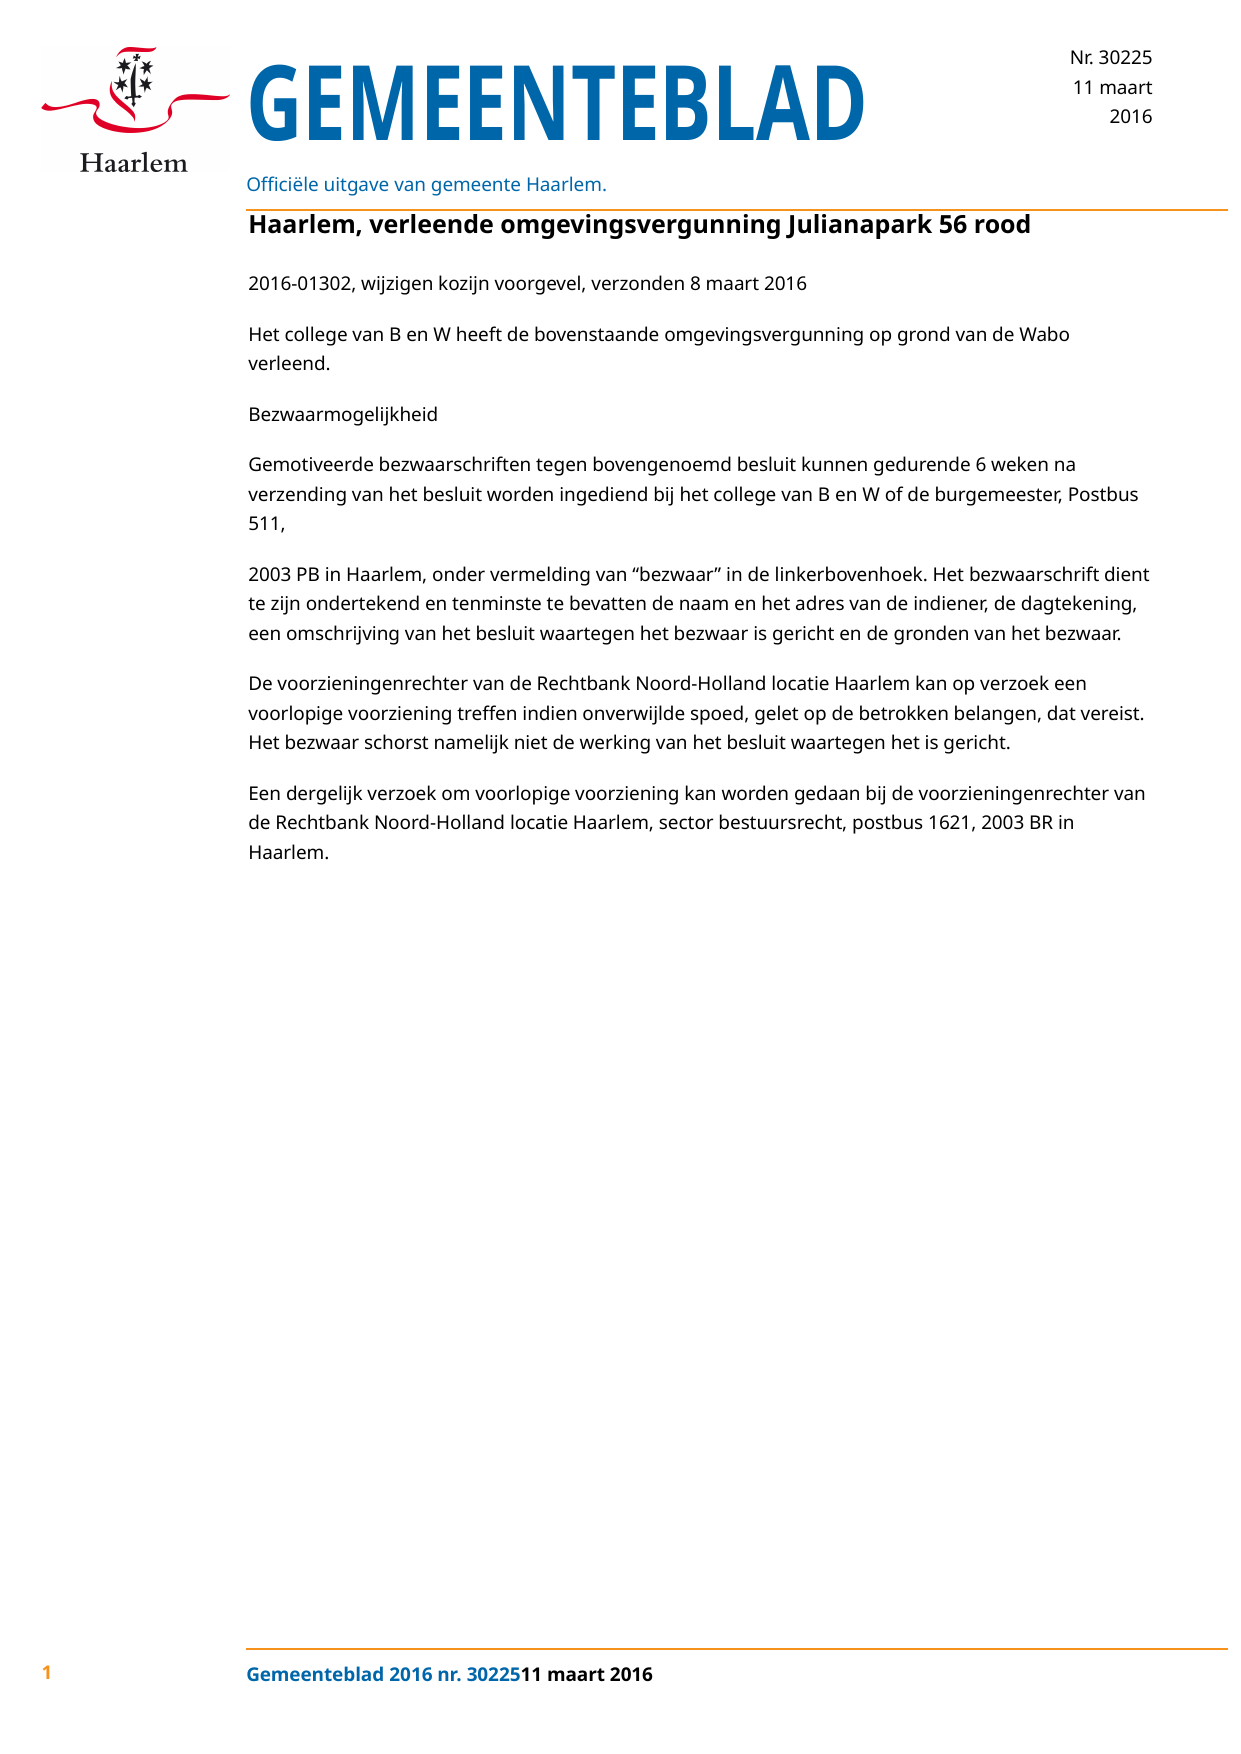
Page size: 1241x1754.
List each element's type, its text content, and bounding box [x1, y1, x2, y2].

text Haarlem, verleende omgevingsvergunning Julianapark 56 rood [248, 211, 1152, 241]
text Een dergelijk verzoek om voorlopige voorziening kan worden gedaan bij de voorzieningenrechter van de Rechtbank Noord-Holland locatie Haarlem, sector bestuursrecht, postbus 1621, 2003 BR in Haarlem. [248, 780, 1152, 865]
picture [41, 47, 231, 172]
text De voorzieningenrechter van de Rechtbank Noord-Holland locatie Haarlem kan op verzoek een voorlopige voorziening treffen indien onverwijlde spoed, gelet op de betrokken belangen, dat vereist. Het bezwaar schorst namelijk niet de werking van het besluit waartegen het is gericht. [248, 670, 1152, 755]
text 2016-01302, wijzigen kozijn voorgevel, verzonden 8 maart 2016 [248, 270, 1152, 296]
text Het college van B en W heeft de bovenstaande omgevingsvergunning op grond van de Wabo verleend. [248, 321, 1152, 376]
text 2003 PB in Haarlem, onder vermelding van “bezwaar” in de linkerbovenhoek. Het bezwaarschrift dient te zijn ondertekend en tenminste te bevatten de naam en het adres van de indiener, de dagtekening, een omschrijving van het besluit waartegen het bezwaar is gericht en de gronden van het bezwaar. [248, 561, 1152, 646]
text Bezwaarmogelijkheid [248, 401, 1152, 426]
text Gemotiveerde bezwaarschriften tegen bovengenoemd besluit kunnen gedurende 6 weken na verzending van het besluit worden ingediend bij het college van B en W of de burgemeester, Postbus 511, [248, 451, 1152, 536]
